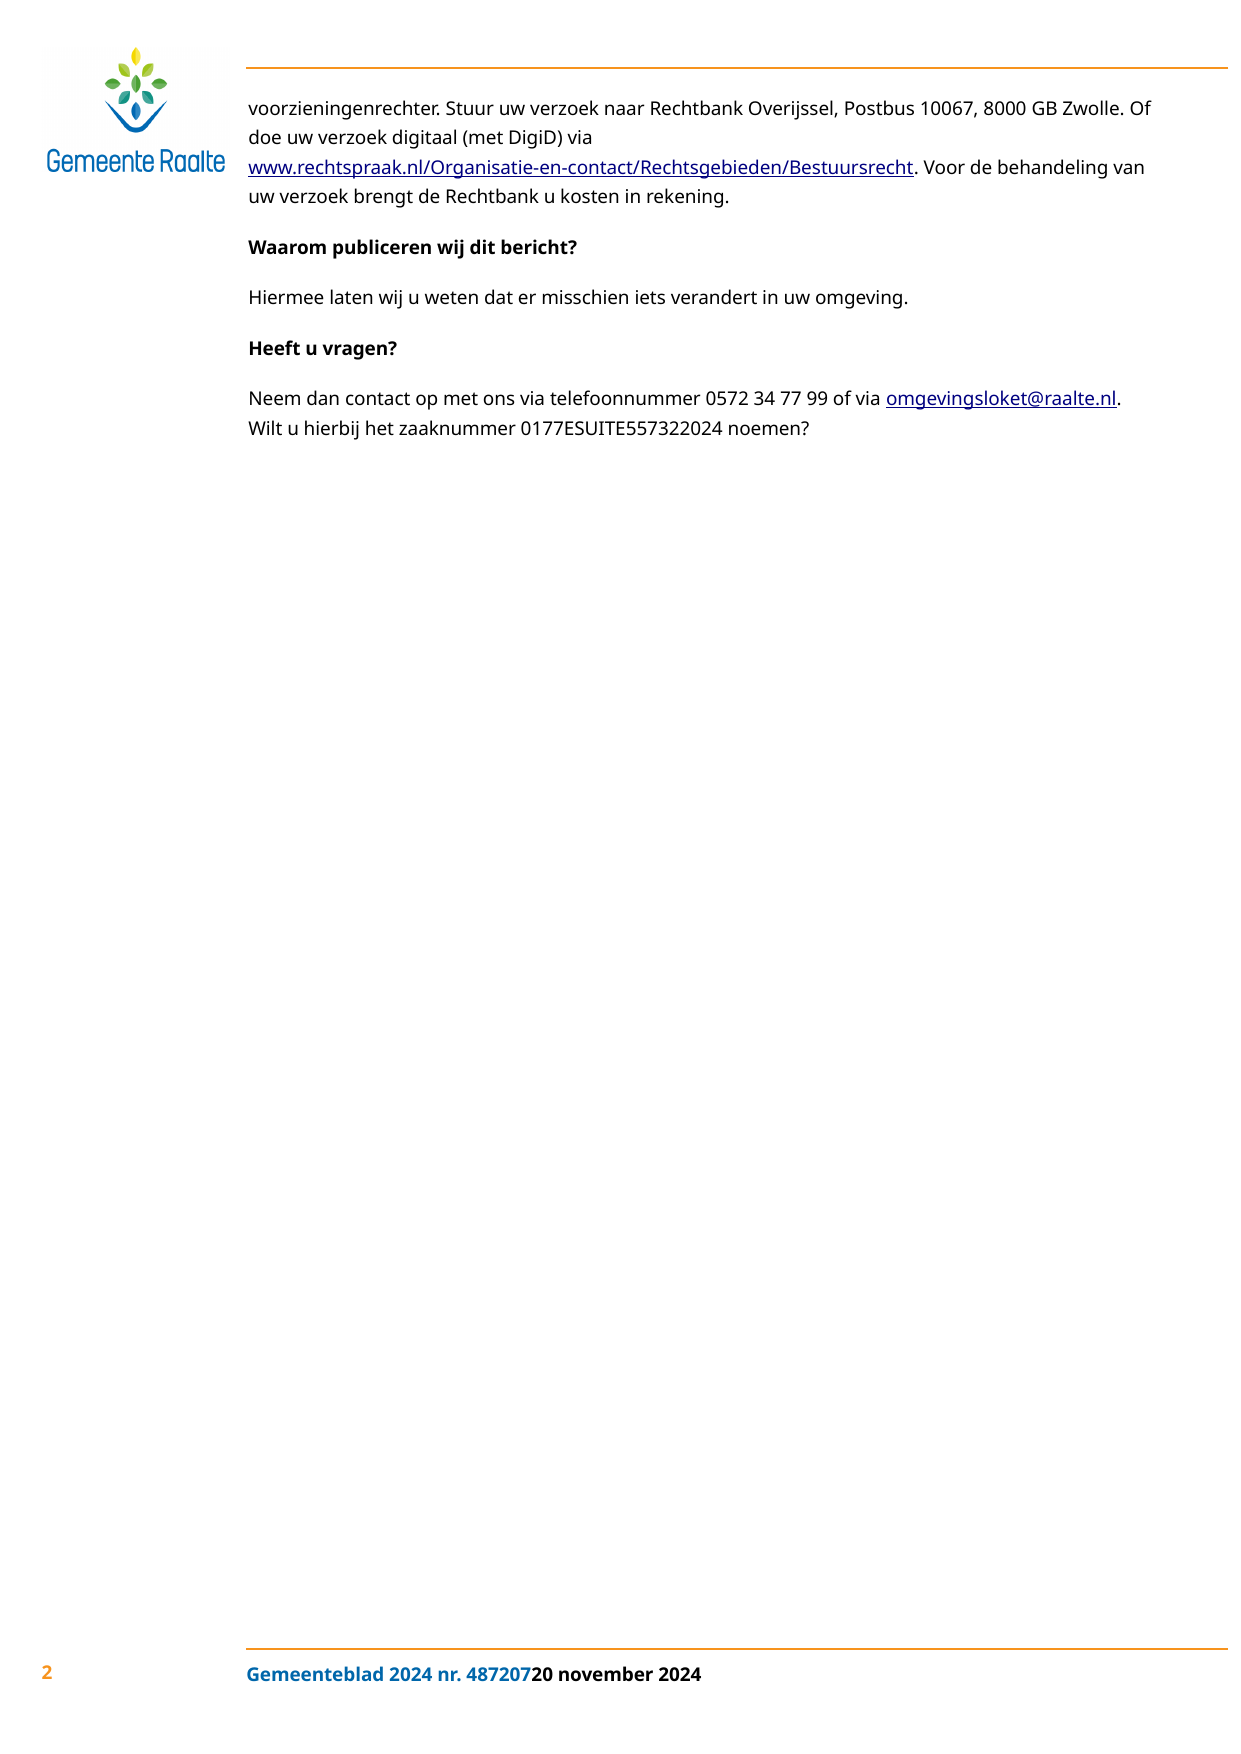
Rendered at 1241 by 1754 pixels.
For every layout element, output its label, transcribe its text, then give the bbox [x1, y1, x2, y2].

text voorzieningenrechter. Stuur uw verzoek naar Rechtbank Overijssel, Postbus 10067, 8000 GB Zwolle. Of doe uw verzoek digitaal (met DigiD) via www.rechtspraak.nl/Organisatie-en-contact/Rechtsgebieden/Bestuursrecht. Voor de behandeling van uw verzoek brengt de Rechtbank u kosten in rekening. [248, 95, 1152, 209]
text Waarom publiceren wij dit bericht? [248, 234, 1152, 260]
text Hiermee laten wij u weten dat er misschien iets verandert in uw omgeving. [248, 284, 1152, 310]
text Neem dan contact op met ons via telefoonnummer 0572 34 77 99 of via omgevingsloket@raalte.nl. Wilt u hierbij het zaaknummer 0177ESUITE557322024 noemen? [248, 385, 1152, 441]
text Heeft u vragen? [248, 335, 1152, 361]
picture [41, 47, 231, 172]
